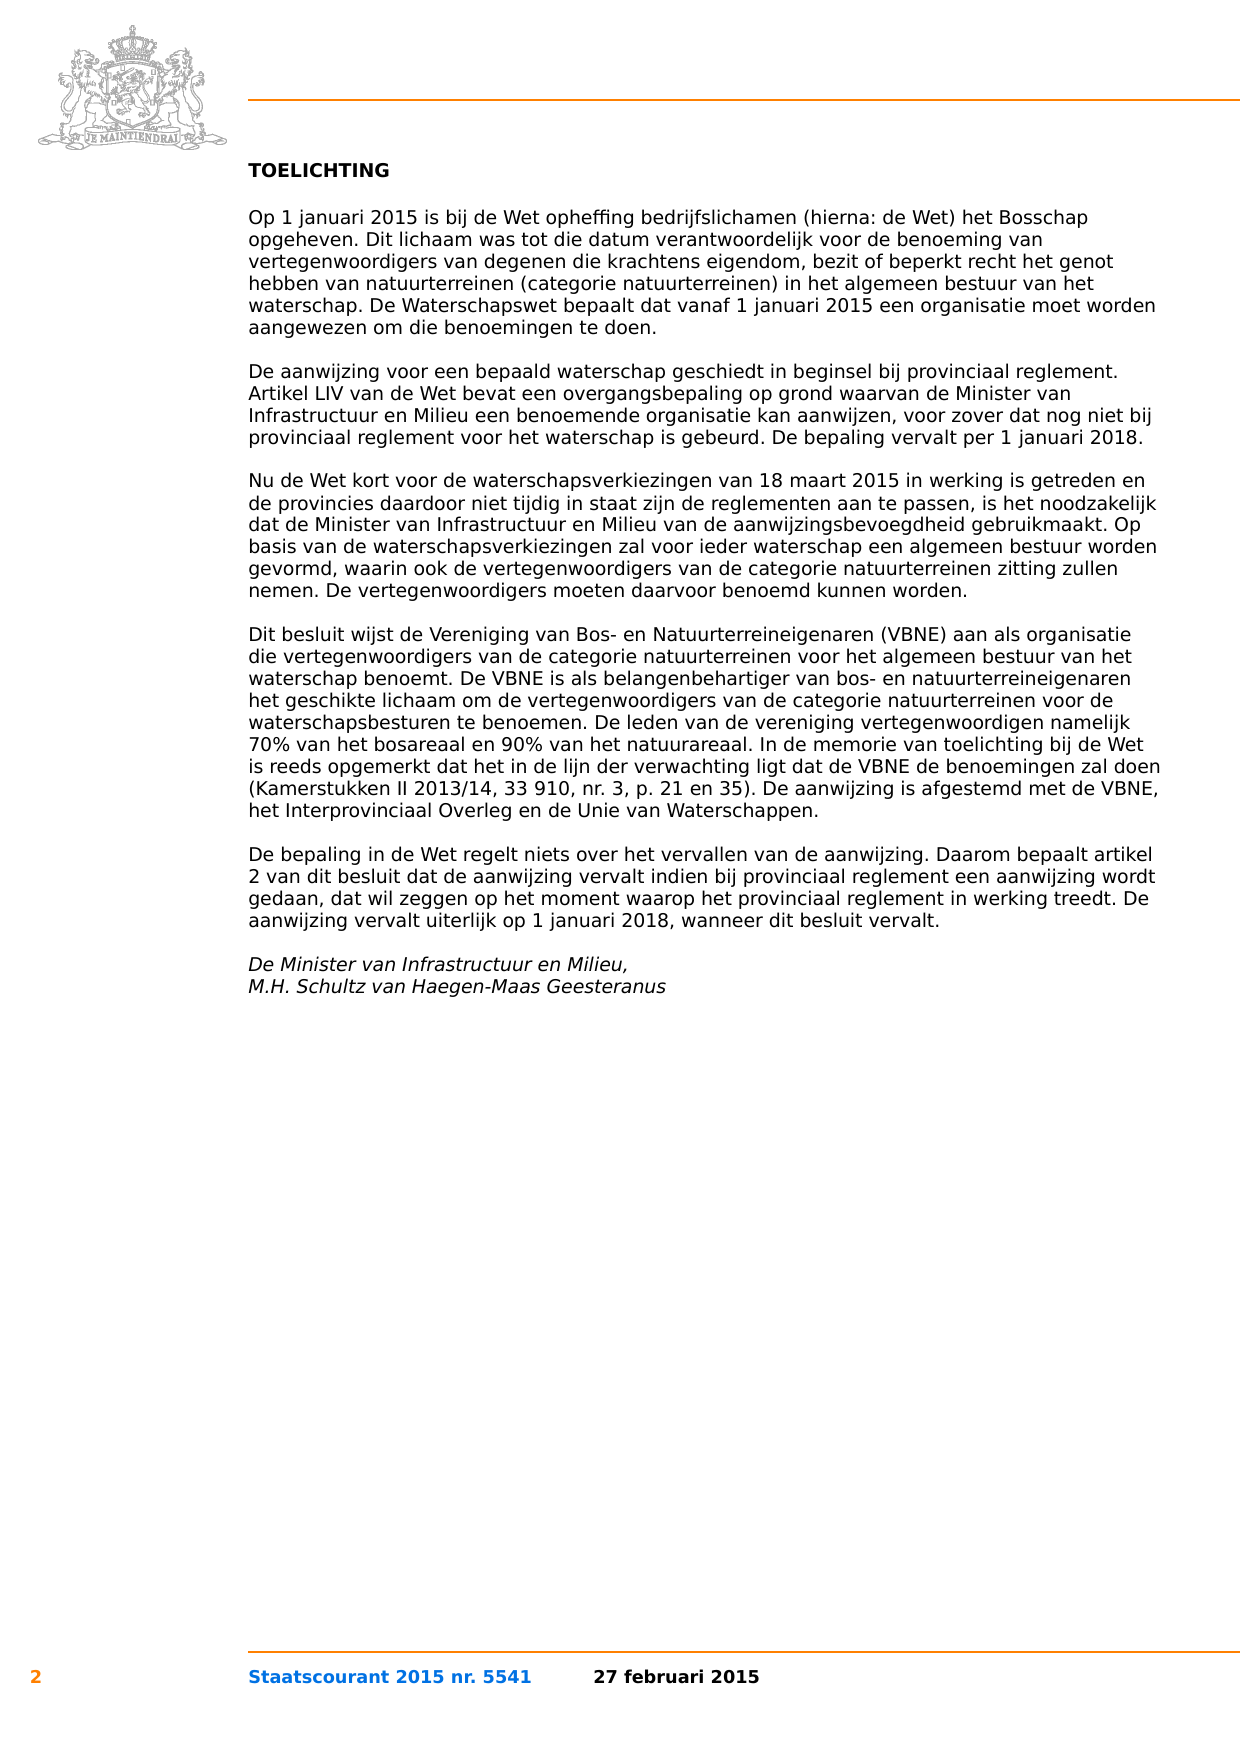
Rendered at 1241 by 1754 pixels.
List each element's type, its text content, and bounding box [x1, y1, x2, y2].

text De aanwijzing voor een bepaald waterschap geschiedt in beginsel bij provinciaal reglement. Artikel LIV van de Wet bevat een overgangsbepaling op grond waarvan de Minister van Infrastructuur en Milieu een benoemende organisatie kan aanwijzen, voor zover dat nog niet bij provinciaal reglement voor het waterschap is gebeurd. De bepaling vervalt per 1 januari 2018. [248, 361, 1163, 448]
text De Minister van Infrastructuur en Milieu, M.H. Schultz van Haegen-Maas Geesteranus [248, 954, 1163, 998]
subtitle TOELICHTING [248, 160, 1163, 182]
text Dit besluit wijst de Vereniging van Bos- en Natuurterreineigenaren (VBNE) aan als organisatie die vertegenwoordigers van de categorie natuurterreinen voor het algemeen bestuur van het waterschap benoemt. De VBNE is als belangenbehartiger van bos- en natuurterreineigenaren het geschikte lichaam om de vertegenwoordigers van de categorie natuurterreinen voor de waterschapsbesturen te benoemen. De leden van de vereniging vertegenwoordigen namelijk 70% van het bosareaal en 90% van het natuurareaal. In de memorie van toelichting bij de Wet is reeds opgemerkt dat het in de lijn der verwachting ligt dat de VBNE de benoemingen zal doen (Kamerstukken II 2013/14, 33 910, nr. 3, p. 21 en 35). De aanwijzing is afgestemd met de VBNE, het Interprovinciaal Overleg en de Unie van Waterschappen. [248, 624, 1163, 822]
text De bepaling in de Wet regelt niets over het vervallen van de aanwijzing. Daarom bepaalt artikel 2 van dit besluit dat de aanwijzing vervalt indien bij provinciaal reglement een aanwijzing wordt gedaan, dat wil zeggen op het moment waarop het provinciaal reglement in werking treedt. De aanwijzing vervalt uiterlijk op 1 januari 2018, wanneer dit besluit vervalt. [248, 844, 1163, 932]
text Nu de Wet kort voor de waterschapsverkiezingen van 18 maart 2015 in werking is getreden en de provincies daardoor niet tijdig in staat zijn de reglementen aan te passen, is het noodzakelijk dat de Minister van Infrastructuur en Milieu van de aanwijzingsbevoegdheid gebruikmaakt. Op basis van de waterschapsverkiezingen zal voor ieder waterschap een algemeen bestuur worden gevormd, waarin ook de vertegenwoordigers van de categorie natuurterreinen zitting zullen nemen. De vertegenwoordigers moeten daarvoor benoemd kunnen worden. [248, 470, 1163, 602]
picture [38, 25, 227, 150]
text Op 1 januari 2015 is bij de Wet opheffing bedrijfslichamen (hierna: de Wet) het Bosschap opgeheven. Dit lichaam was tot die datum verantwoordelijk voor de benoeming van vertegenwoordigers van degenen die krachtens eigendom, bezit of beperkt recht het genot hebben van natuurterreinen (categorie natuurterreinen) in het algemeen bestuur van het waterschap. De Waterschapswet bepaalt dat vanaf 1 januari 2015 een organisatie moet worden aangewezen om die benoemingen te doen. [248, 207, 1163, 339]
